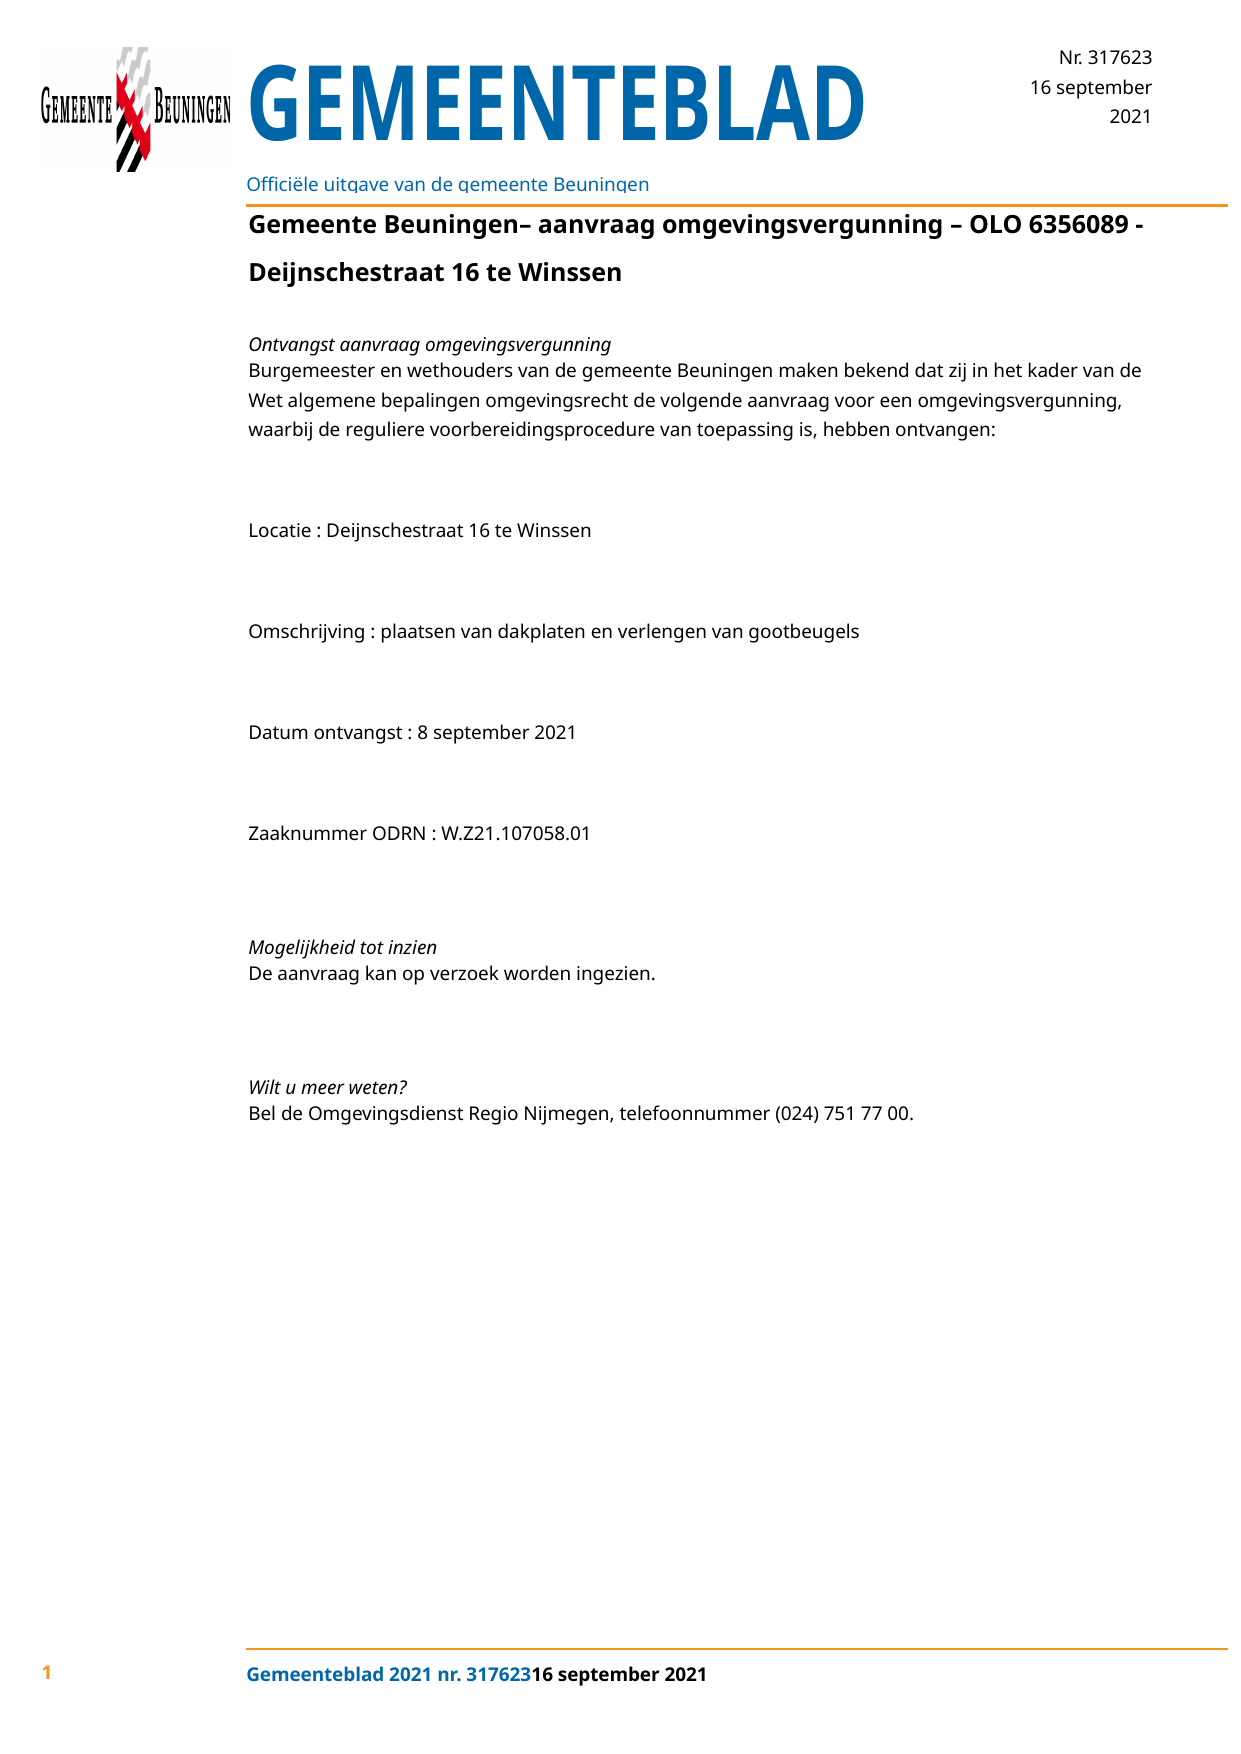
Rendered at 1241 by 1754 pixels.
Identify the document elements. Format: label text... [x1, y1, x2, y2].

text Datum ontvangst : 8 september 2021 [248, 719, 1152, 744]
text Mogelijkheid tot inzien [248, 934, 1152, 960]
text Gemeente Beuningen– aanvraag omgevingsvergunning – OLO 6356089 - Deijnschestraat 16 te Winssen [248, 207, 1152, 288]
text Zaaknummer ODRN : W.Z21.107058.01 [248, 820, 1152, 845]
text Wilt u meer weten? [248, 1074, 1152, 1100]
text De aanvraag kan op verzoek worden ingezien. [248, 960, 1152, 986]
text Burgemeester en wethouders van de gemeente Beuningen maken bekend dat zij in het kader van de Wet algemene bepalingen omgevingsrecht de volgende aanvraag voor een omgevingsvergunning, waarbij de reguliere voorbereidingsprocedure van toepassing is, hebben ontvangen: [248, 357, 1152, 442]
text Bel de Omgevingsdienst Regio Nijmegen, telefoonnummer (024) 751 77 00. [248, 1100, 1152, 1126]
text Locatie : Deijnschestraat 16 te Winssen [248, 517, 1152, 543]
picture [41, 47, 231, 172]
text Omschrijving : plaatsen van dakplaten en verlengen van gootbeugels [248, 618, 1152, 644]
text Ontvangst aanvraag omgevingsvergunning [248, 331, 1152, 357]
